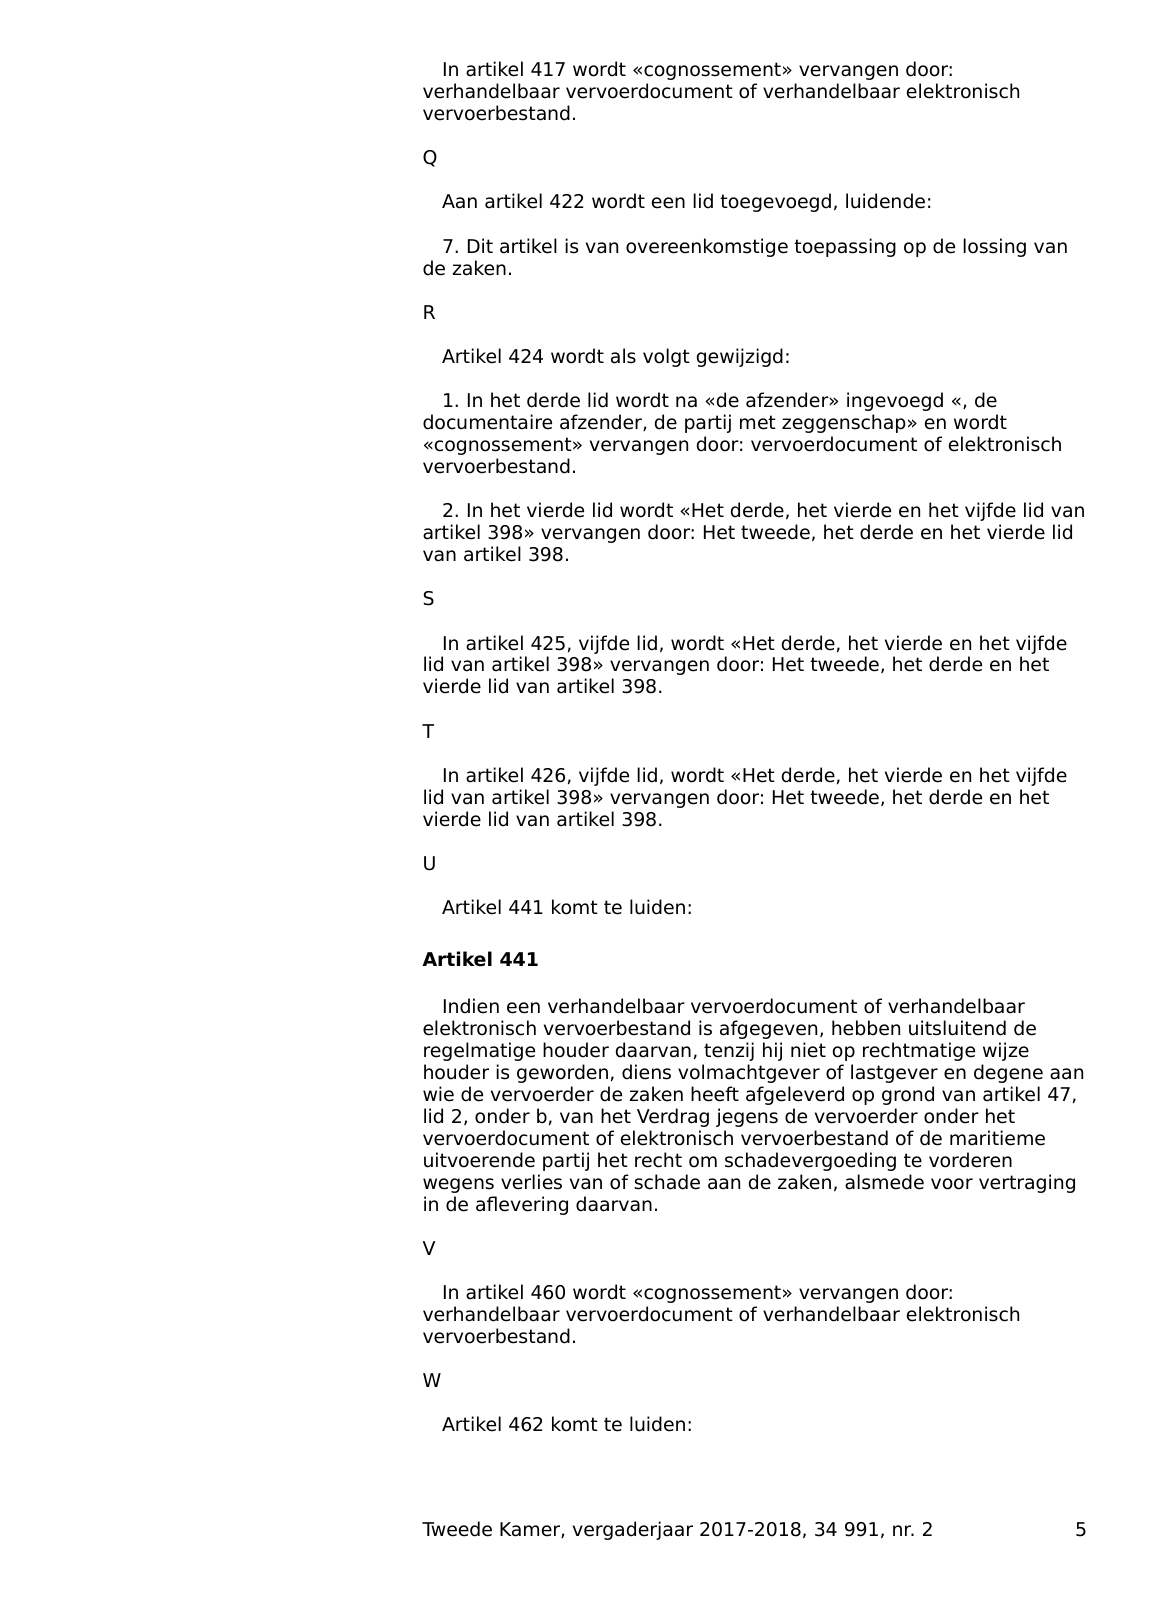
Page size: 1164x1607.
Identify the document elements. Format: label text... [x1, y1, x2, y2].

text In artikel 426, vijfde lid, wordt «Het derde, het vierde en het vijfde lid van artikel 398» vervangen door: Het tweede, het derde en het vierde lid van artikel 398. [422, 765, 1087, 831]
text 2. In het vierde lid wordt «Het derde, het vierde en het vijfde lid van artikel 398» vervangen door: Het tweede, het derde en het vierde lid van artikel 398. [422, 500, 1087, 566]
text T [422, 721, 1087, 742]
text S [422, 588, 1087, 610]
text Artikel 441 komt te luiden: [422, 897, 1087, 919]
text Q [422, 147, 1087, 169]
text In artikel 460 wordt «cognossement» vervangen door: verhandelbaar vervoerdocument of verhandelbaar elektronisch vervoerbestand. [422, 1282, 1087, 1348]
text Artikel 462 komt te luiden: [422, 1414, 1087, 1436]
subtitle Artikel 441 [422, 949, 1087, 971]
text Indien een verhandelbaar vervoerdocument of verhandelbaar elektronisch vervoerbestand is afgegeven, hebben uitsluitend de regelmatige houder daarvan, tenzij hij niet op rechtmatige wijze houder is geworden, diens volmachtgever of lastgever en degene aan wie de vervoerder de zaken heeft afgeleverd op grond van artikel 47, lid 2, onder b, van het Verdrag jegens de vervoerder onder het vervoerdocument of elektronisch vervoerbestand of de maritieme uitvoerende partij het recht om schadevergoeding te vorderen wegens verlies van of schade aan de zaken, alsmede voor vertraging in de aflevering daarvan. [422, 996, 1087, 1216]
text U [422, 853, 1087, 875]
text In artikel 425, vijfde lid, wordt «Het derde, het vierde en het vijfde lid van artikel 398» vervangen door: Het tweede, het derde en het vierde lid van artikel 398. [422, 632, 1087, 698]
text Aan artikel 422 wordt een lid toegevoegd, luidende: [422, 191, 1087, 213]
text W [422, 1370, 1087, 1392]
text Artikel 424 wordt als volgt gewijzigd: [422, 346, 1087, 368]
text In artikel 417 wordt «cognossement» vervangen door: verhandelbaar vervoerdocument of verhandelbaar elektronisch vervoerbestand. [422, 59, 1087, 125]
text 1. In het derde lid wordt na «de afzender» ingevoegd «, de documentaire afzender, de partij met zeggenschap» en wordt «cognossement» vervangen door: vervoerdocument of elektronisch vervoerbestand. [422, 390, 1087, 478]
text 7. Dit artikel is van overeenkomstige toepassing op de lossing van de zaken. [422, 236, 1087, 279]
text R [422, 302, 1087, 324]
text V [422, 1238, 1087, 1260]
